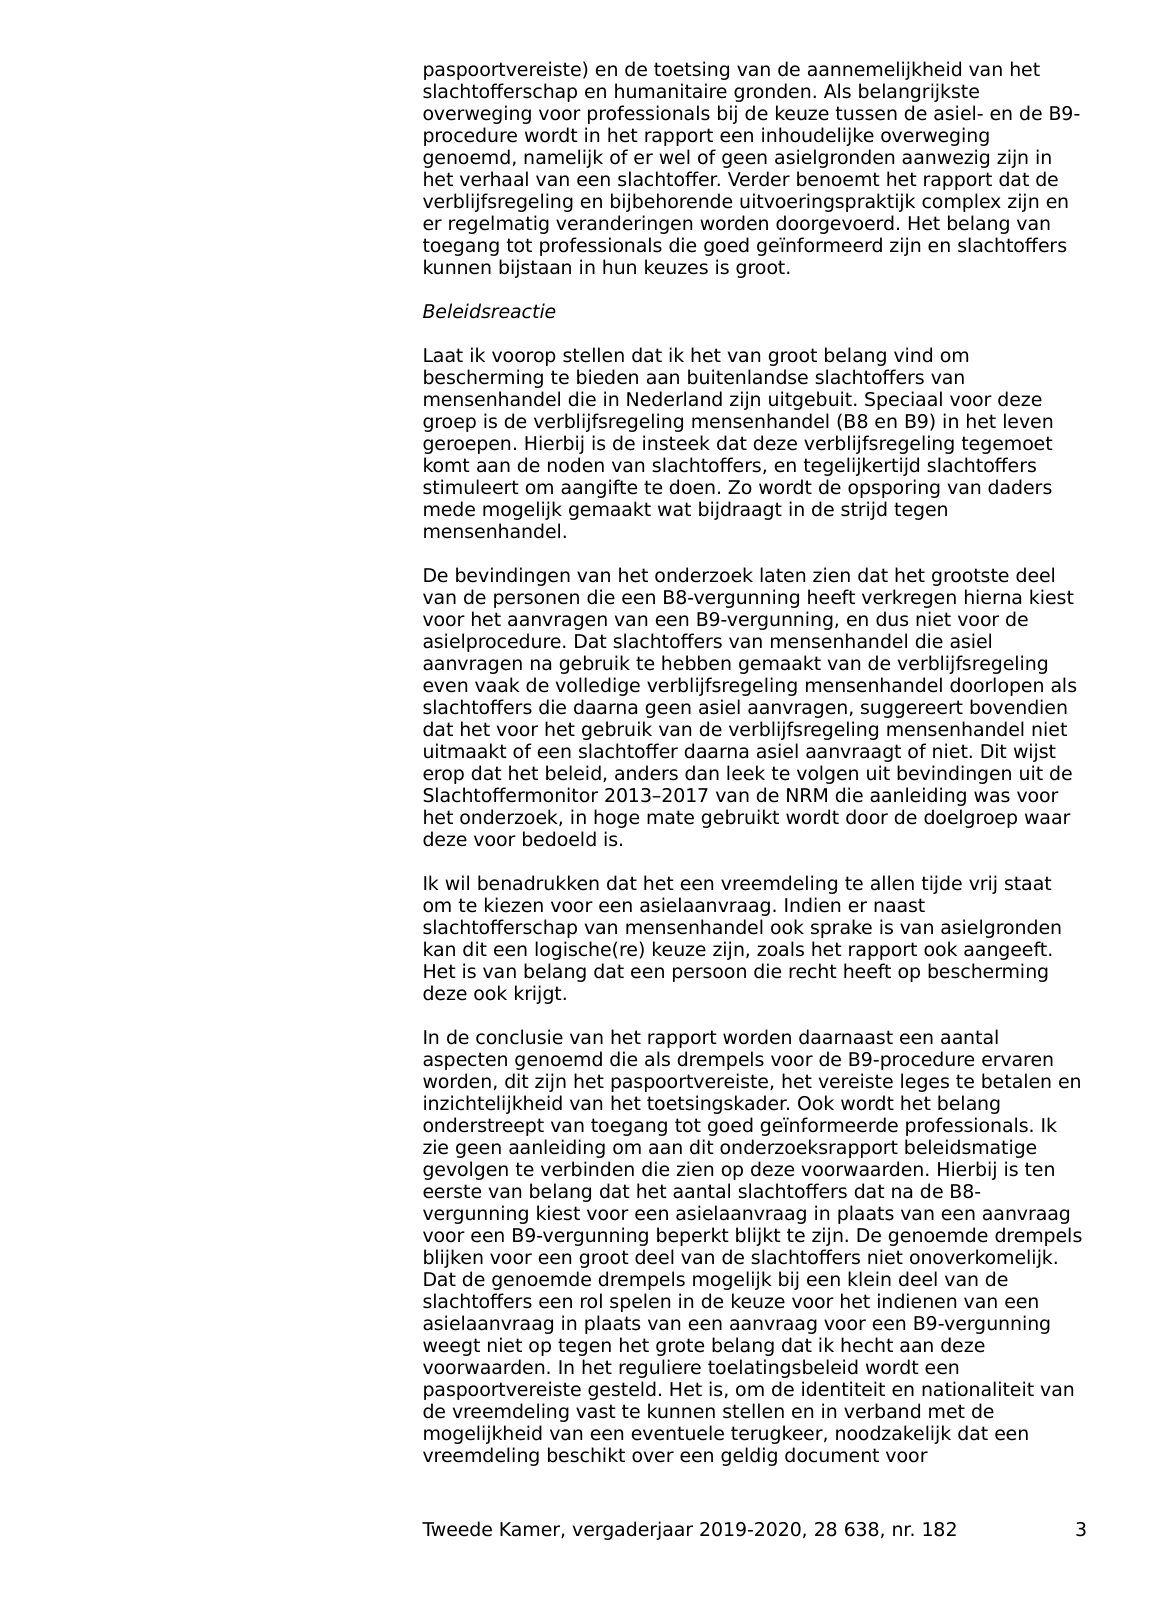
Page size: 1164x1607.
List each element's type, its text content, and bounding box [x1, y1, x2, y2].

text paspoortvereiste) en de toetsing van de aannemelijkheid van het slachtofferschap en humanitaire gronden. Als belangrijkste overweging voor professionals bij de keuze tussen de asiel- en de B9-procedure wordt in het rapport een inhoudelijke overweging genoemd, namelijk of er wel of geen asielgronden aanwezig zijn in het verhaal van een slachtoffer. Verder benoemt het rapport dat de verblijfsregeling en bijbehorende uitvoeringspraktijk complex zijn en er regelmatig veranderingen worden doorgevoerd. Het belang van toegang tot professionals die goed geïnformeerd zijn en slachtoffers kunnen bijstaan in hun keuzes is groot. [422, 59, 1087, 279]
text In de conclusie van het rapport worden daarnaast een aantal aspecten genoemd die als drempels voor de B9-procedure ervaren worden, dit zijn het paspoortvereiste, het vereiste leges te betalen en inzichtelijkheid van het toetsingskader. Ook wordt het belang onderstreept van toegang tot goed geïnformeerde professionals. Ik zie geen aanleiding om aan dit onderzoeksrapport beleidsmatige gevolgen te verbinden die zien op deze voorwaarden. Hierbij is ten eerste van belang dat het aantal slachtoffers dat na de B8-vergunning kiest voor een asielaanvraag in plaats van een aanvraag voor een B9-vergunning beperkt blijkt te zijn. De genoemde drempels blijken voor een groot deel van de slachtoffers niet onoverkomelijk. Dat de genoemde drempels mogelijk bij een klein deel van de slachtoffers een rol spelen in de keuze voor het indienen van een asielaanvraag in plaats van een aanvraag voor een B9-vergunning weegt niet op tegen het grote belang dat ik hecht aan deze voorwaarden. In het reguliere toelatingsbeleid wordt een paspoortvereiste gesteld. Het is, om de identiteit en nationaliteit van de vreemdeling vast te kunnen stellen en in verband met de mogelijkheid van een eventuele terugkeer, noodzakelijk dat een vreemdeling beschikt over een geldig document voor [422, 1027, 1087, 1467]
text De bevindingen van het onderzoek laten zien dat het grootste deel van de personen die een B8-vergunning heeft verkregen hierna kiest voor het aanvragen van een B9-vergunning, en dus niet voor de asielprocedure. Dat slachtoffers van mensenhandel die asiel aanvragen na gebruik te hebben gemaakt van de verblijfsregeling even vaak de volledige verblijfsregeling mensenhandel doorlopen als slachtoffers die daarna geen asiel aanvragen, suggereert bovendien dat het voor het gebruik van de verblijfsregeling mensenhandel niet uitmaakt of een slachtoffer daarna asiel aanvraagt of niet. Dit wijst erop dat het beleid, anders dan leek te volgen uit bevindingen uit de Slachtoffermonitor 2013–2017 van de NRM die aanleiding was voor het onderzoek, in hoge mate gebruikt wordt door de doelgroep waar deze voor bedoeld is. [422, 565, 1087, 851]
text Ik wil benadrukken dat het een vreemdeling te allen tijde vrij staat om te kiezen voor een asielaanvraag. Indien er naast slachtofferschap van mensenhandel ook sprake is van asielgronden kan dit een logische(re) keuze zijn, zoals het rapport ook aangeeft. Het is van belang dat een persoon die recht heeft op bescherming deze ook krijgt. [422, 873, 1087, 1005]
text Laat ik voorop stellen dat ik het van groot belang vind om bescherming te bieden aan buitenlandse slachtoffers van mensenhandel die in Nederland zijn uitgebuit. Speciaal voor deze groep is de verblijfsregeling mensenhandel (B8 en B9) in het leven geroepen. Hierbij is de insteek dat deze verblijfsregeling tegemoet komt aan de noden van slachtoffers, en tegelijkertijd slachtoffers stimuleert om aangifte te doen. Zo wordt de opsporing van daders mede mogelijk gemaakt wat bijdraagt in de strijd tegen mensenhandel. [422, 345, 1087, 543]
subtitle Beleidsreactie [422, 301, 1087, 323]
